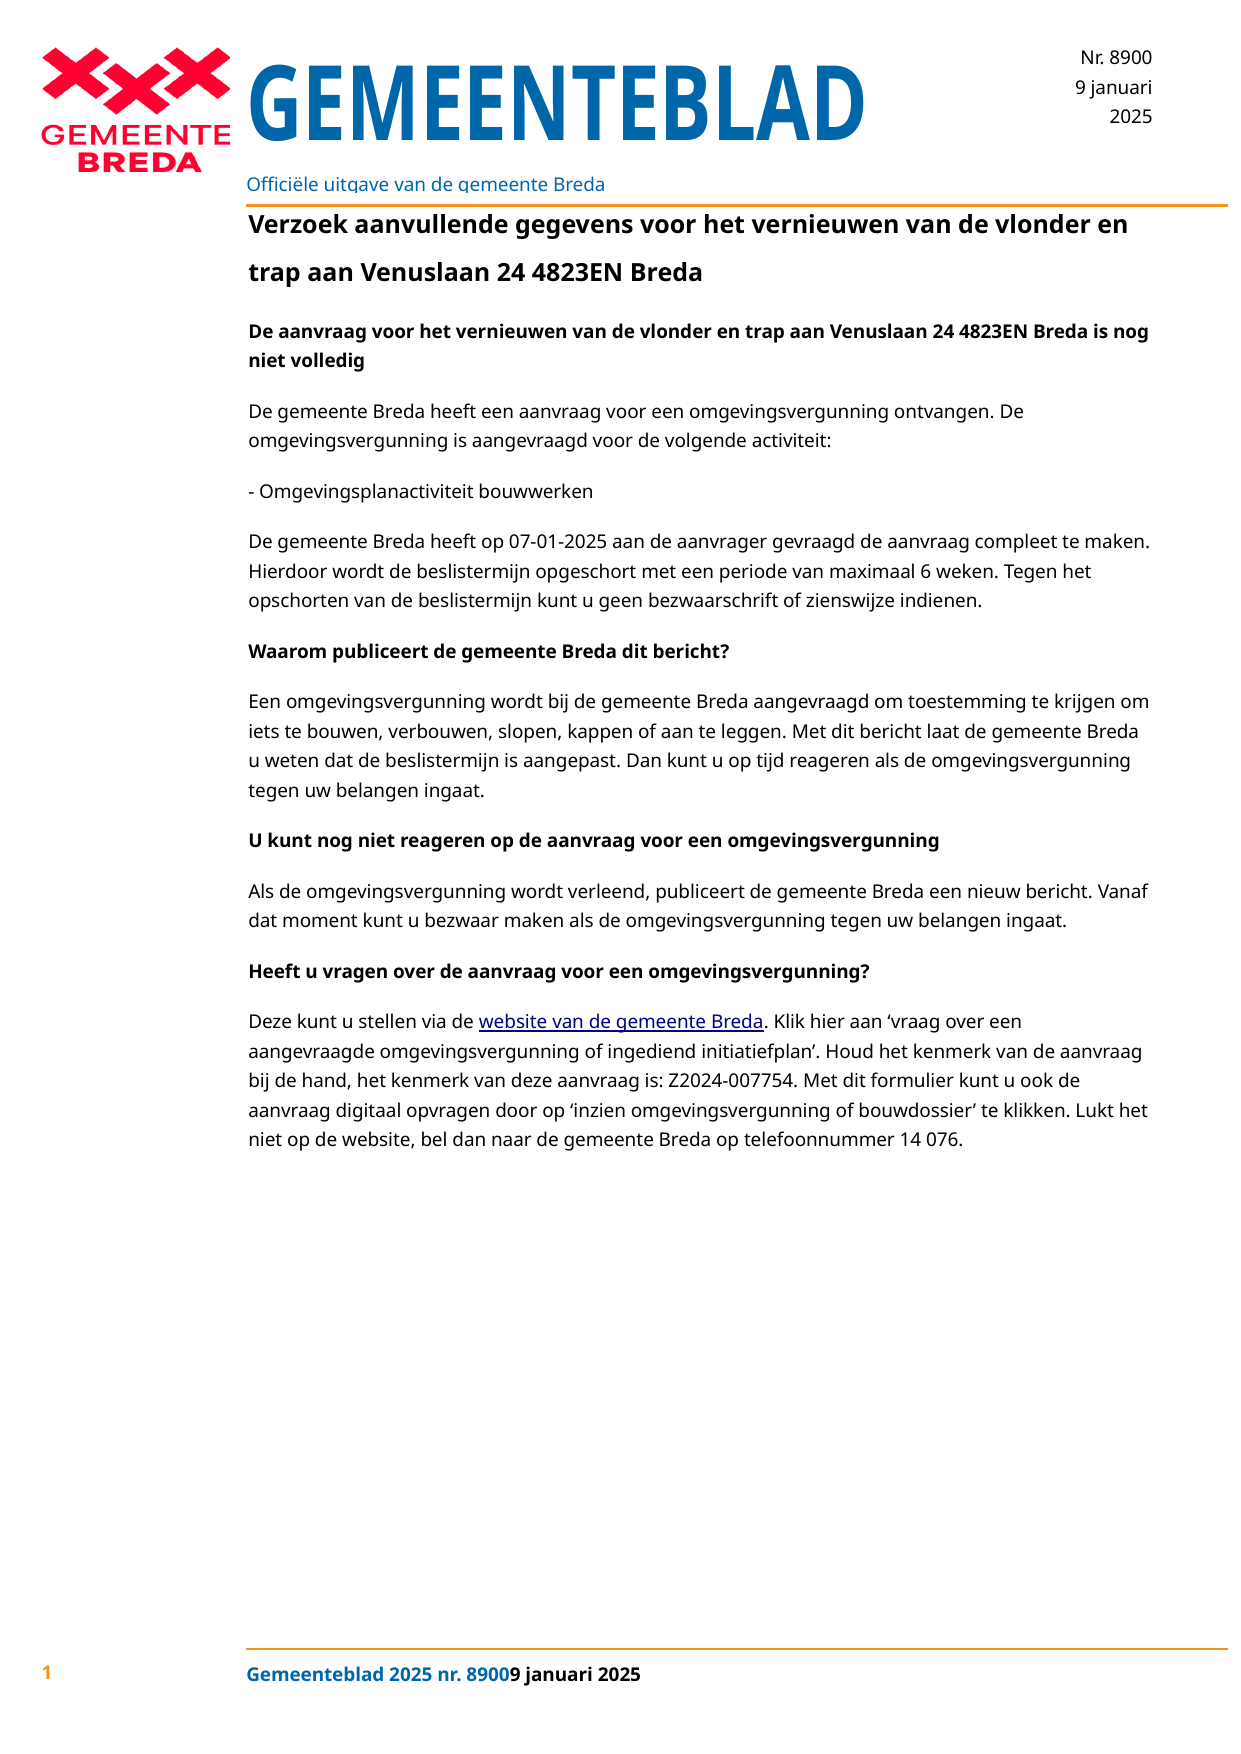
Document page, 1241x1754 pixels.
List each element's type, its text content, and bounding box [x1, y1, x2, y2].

text Verzoek aanvullende gegevens voor het vernieuwen van de vlonder en trap aan Venuslaan 24 4823EN Breda [248, 207, 1152, 288]
picture [41, 47, 231, 172]
text Heeft u vragen over de aanvraag voor een omgevingsvergunning? [248, 958, 1152, 984]
text Een omgevingsvergunning wordt bij de gemeente Breda aangevraagd om toestemming te krijgen om iets te bouwen, verbouwen, slopen, kappen of aan te leggen. Met dit bericht laat de gemeente Breda u weten dat de beslistermijn is aangepast. Dan kunt u op tijd reageren als de omgevingsvergunning tegen uw belangen ingaat. [248, 688, 1152, 803]
text De aanvraag voor het vernieuwen van de vlonder en trap aan Venuslaan 24 4823EN Breda is nog niet volledig [248, 318, 1152, 373]
text U kunt nog niet reageren op de aanvraag voor een omgevingsvergunning [248, 827, 1152, 853]
text Deze kunt u stellen via de website van de gemeente Breda. Klik hier aan ‘vraag over een aangevraagde omgevingsvergunning of ingediend initiatiefplan’. Houd het kenmerk van de aanvraag bij de hand, het kenmerk van deze aanvraag is: Z2024-007754. Met dit formulier kunt u ook de aanvraag digitaal opvragen door op ‘inzien omgevingsvergunning of bouwdossier’ te klikken. Lukt het niet op de website, bel dan naar de gemeente Breda op telefoonnummer 14 076. [248, 1008, 1152, 1152]
text - Omgevingsplanactiviteit bouwwerken [248, 478, 1152, 504]
text De gemeente Breda heeft op 07-01-2025 aan de aanvrager gevraagd de aanvraag compleet te maken. Hierdoor wordt de beslistermijn opgeschort met een periode van maximaal 6 weken. Tegen het opschorten van de beslistermijn kunt u geen bezwaarschrift of zienswijze indienen. [248, 528, 1152, 613]
text De gemeente Breda heeft een aanvraag voor een omgevingsvergunning ontvangen. De omgevingsvergunning is aangevraagd voor de volgende activiteit: [248, 398, 1152, 453]
text Als de omgevingsvergunning wordt verleend, publiceert de gemeente Breda een nieuw bericht. Vanaf dat moment kunt u bezwaar maken als de omgevingsvergunning tegen uw belangen ingaat. [248, 878, 1152, 933]
text Waarom publiceert de gemeente Breda dit bericht? [248, 638, 1152, 664]
